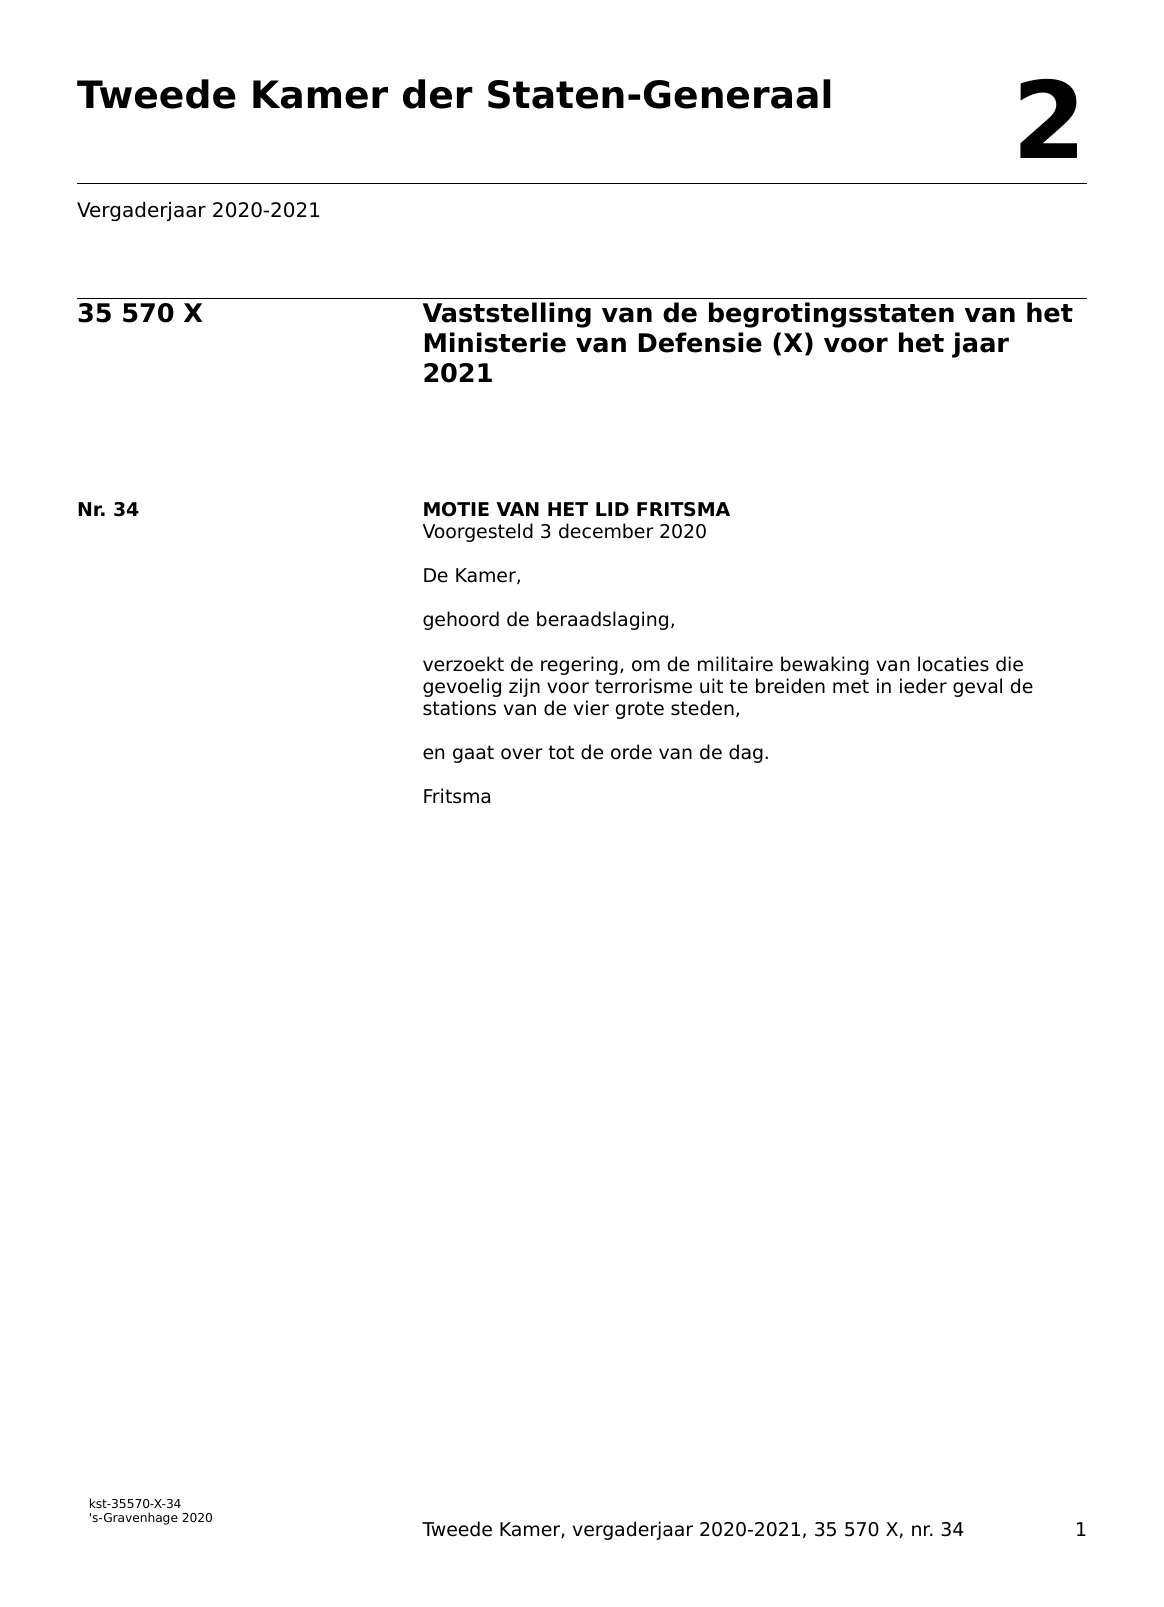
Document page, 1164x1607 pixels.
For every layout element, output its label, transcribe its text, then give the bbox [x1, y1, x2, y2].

text verzoekt de regering, om de militaire bewaking van locaties die gevoelig zijn voor terrorisme uit te breiden met in ieder geval de stations van de vier grote steden, [422, 653, 1087, 719]
subtitle 35 570 X Vaststelling van de begrotingsstaten van het Ministerie van Defensie (X) voor het jaar 2021 [77, 299, 1087, 388]
text De Kamer, [422, 565, 1087, 587]
text en gaat over tot de orde van de dag. [422, 742, 1087, 764]
text 's-Gravenhage 2020 [88, 1511, 323, 1525]
text Voorgesteld 3 december 2020 [422, 521, 1087, 543]
table_cell Vergaderjaar 2020-2021 [77, 184, 1087, 298]
text gehoord de beraadslaging, [422, 609, 1087, 631]
table_header 2 [886, 59, 1087, 183]
text kst-35570-X-34 [88, 1497, 323, 1511]
subtitle Nr. 34 MOTIE VAN HET LID FRITSMA [77, 499, 1087, 521]
table_header Tweede Kamer der Staten-Generaal [77, 59, 886, 183]
text Fritsma [422, 786, 1087, 808]
